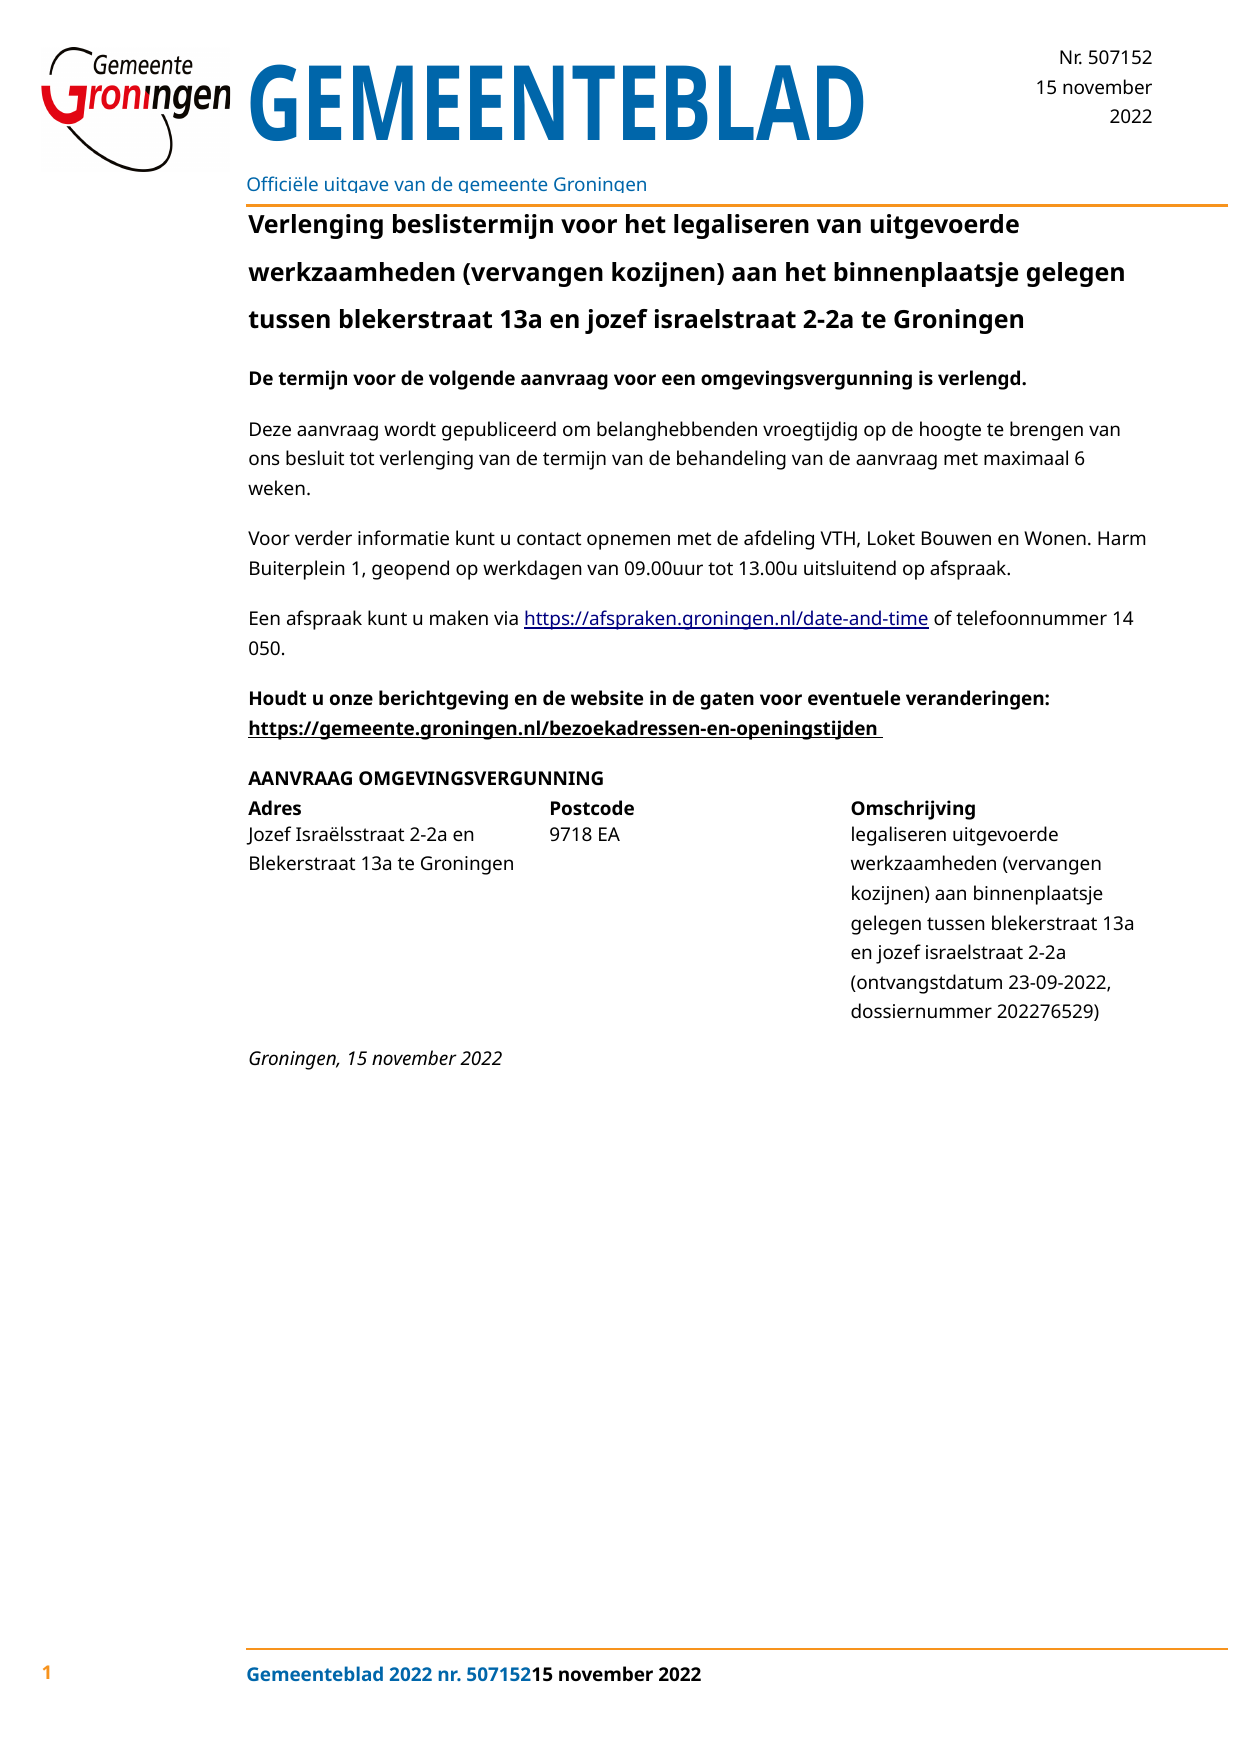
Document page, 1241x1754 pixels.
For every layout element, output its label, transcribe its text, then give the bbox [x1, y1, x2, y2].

text Groningen, 15 november 2022 [248, 1046, 1152, 1071]
table_cell 9718 EA [549, 821, 850, 1024]
text Een afspraak kunt u maken via https://afspraken.groningen.nl/date-and-time of telefoonnummer 14 050. [248, 606, 1152, 661]
table_header Adres [248, 795, 549, 821]
text Houdt u onze berichtgeving en de website in de gaten voor eventuele veranderingen: https://gemeente.groningen.nl/bezoekadressen-en-openingstijden [248, 686, 1152, 741]
picture [41, 47, 231, 172]
text AANVRAAG OMGEVINGSVERGUNNING [248, 766, 1152, 791]
table_header Omschrijving [850, 795, 1152, 821]
text Voor verder informatie kunt u contact opnemen met de afdeling VTH, Loket Bouwen en Wonen. Harm Buiterplein 1, geopend op werkdagen van 09.00uur tot 13.00u uitsluitend op afspraak. [248, 526, 1152, 581]
table_header Postcode [549, 795, 850, 821]
table_cell legaliseren uitgevoerde werkzaamheden (vervangen kozijnen) aan binnenplaatsje gelegen tussen blekerstraat 13a en jozef israelstraat 2-2a (ontvangstdatum 23-09-2022, dossiernummer 202276529) [850, 821, 1152, 1024]
text Deze aanvraag wordt gepubliceerd om belanghebbenden vroegtijdig op de hoogte te brengen van ons besluit tot verlenging van de termijn van de behandeling van de aanvraag met maximaal 6 weken. [248, 416, 1152, 501]
table_cell Jozef Israëlsstraat 2-2a en Blekerstraat 13a te Groningen [248, 821, 549, 1024]
text De termijn voor de volgende aanvraag voor een omgevingsvergunning is verlengd. [248, 366, 1152, 391]
text Verlenging beslistermijn voor het legaliseren van uitgevoerde werkzaamheden (vervangen kozijnen) aan het binnenplaatsje gelegen tussen blekerstraat 13a en jozef israelstraat 2-2a te Groningen [248, 207, 1152, 336]
